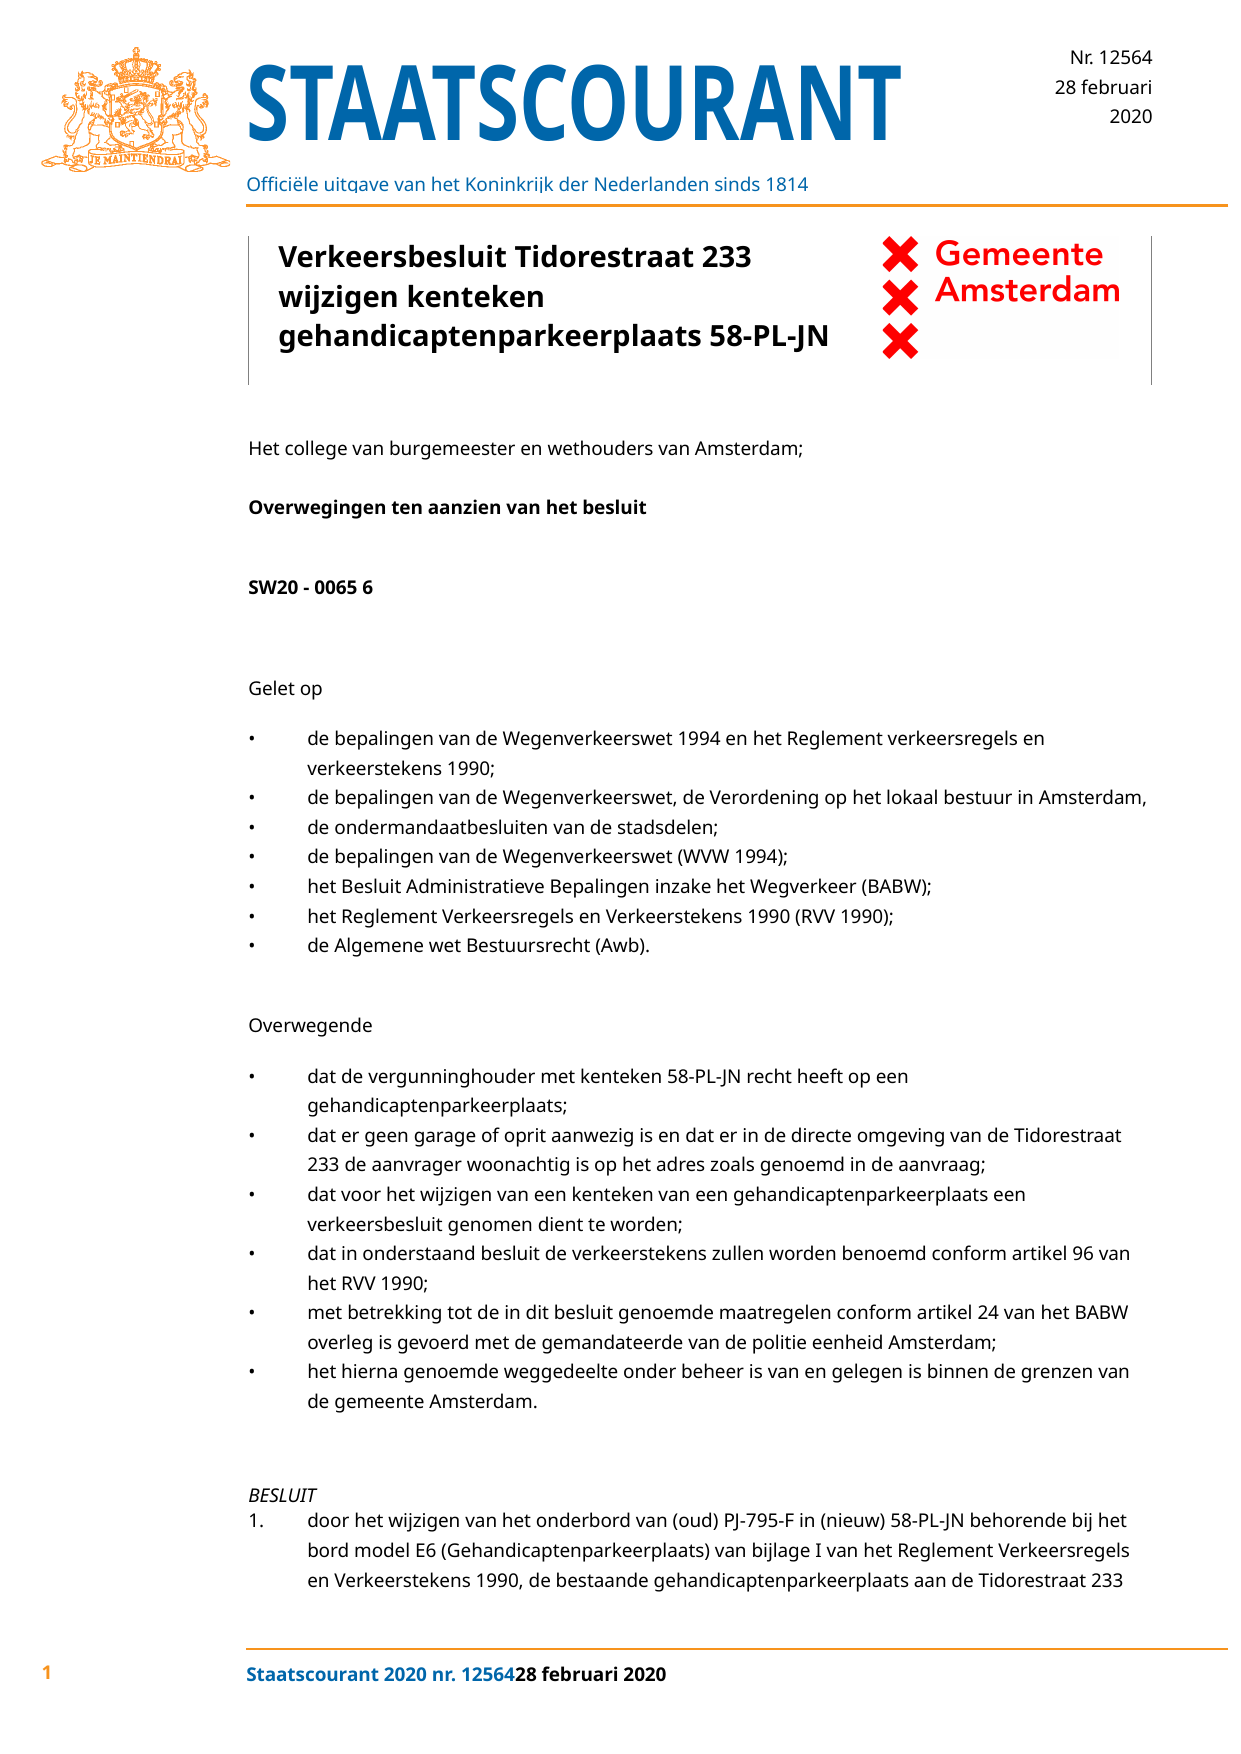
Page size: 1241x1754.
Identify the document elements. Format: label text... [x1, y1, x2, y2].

list het hierna genoemde weggedeelte onder beheer is van en gelegen is binnen de grenzen van de gemeente Amsterdam. [248, 1359, 1152, 1414]
text Het college van burgemeester en wethouders van Amsterdam; [248, 435, 1152, 461]
list de ondermandaatbesluiten van de stadsdelen; [248, 814, 1152, 840]
list het Reglement Verkeersregels en Verkeerstekens 1990 (RVV 1990); [248, 903, 1152, 929]
text Gelet op [248, 675, 1152, 701]
list dat er geen garage of oprit aanwezig is en dat er in de directe omgeving van de Tidorestraat 233 de aanvrager woonachtig is op het adres zoals genoemd in de aanvraag; [248, 1122, 1152, 1177]
picture [882, 236, 1119, 359]
table_header [850, 236, 1151, 385]
list dat in onderstaand besluit de verkeerstekens zullen worden benoemd conform artikel 96 van het RVV 1990; [248, 1240, 1152, 1296]
list de Algemene wet Bestuursrecht (Awb). [248, 932, 1152, 958]
list het Besluit Administratieve Bepalingen inzake het Wegverkeer (BABW); [248, 873, 1152, 899]
list door het wijzigen van het onderbord van (oud) PJ-795-F in (nieuw) 58-PL-JN behorende bij het bord model E6 (Gehandicaptenparkeerplaats) van bijlage I van het Reglement Verkeersregels en Verkeerstekens 1990, de bestaande gehandicaptenparkeerplaats aan de Tidorestraat 233 [248, 1508, 1152, 1592]
list met betrekking tot de in dit besluit genoemde maatregelen conform artikel 24 van het BABW overleg is gevoerd met de gemandateerde van de politie eenheid Amsterdam; [248, 1299, 1152, 1355]
list dat voor het wijzigen van een kenteken van een gehandicaptenparkeerplaats een verkeersbesluit genomen dient te worden; [248, 1181, 1152, 1237]
list dat de vergunninghouder met kenteken 58-PL-JN recht heeft op een gehandicaptenparkeerplaats; [248, 1063, 1152, 1118]
list de bepalingen van de Wegenverkeerswet 1994 en het Reglement verkeersregels en verkeerstekens 1990; [248, 725, 1152, 781]
text Overwegingen ten aanzien van het besluit [248, 494, 1152, 520]
text SW20 - 0065 6 [248, 574, 1152, 600]
table_header Verkeersbesluit Tidorestraat 233 wijzigen kenteken gehandicaptenparkeerplaats 58-PL-JN [249, 236, 850, 385]
picture [41, 47, 231, 172]
list de bepalingen van de Wegenverkeerswet, de Verordening op het lokaal bestuur in Amsterdam, [248, 784, 1152, 810]
text BESLUIT [248, 1482, 1152, 1508]
text Overwegende [248, 1012, 1152, 1038]
list de bepalingen van de Wegenverkeerswet (WVW 1994); [248, 844, 1152, 869]
